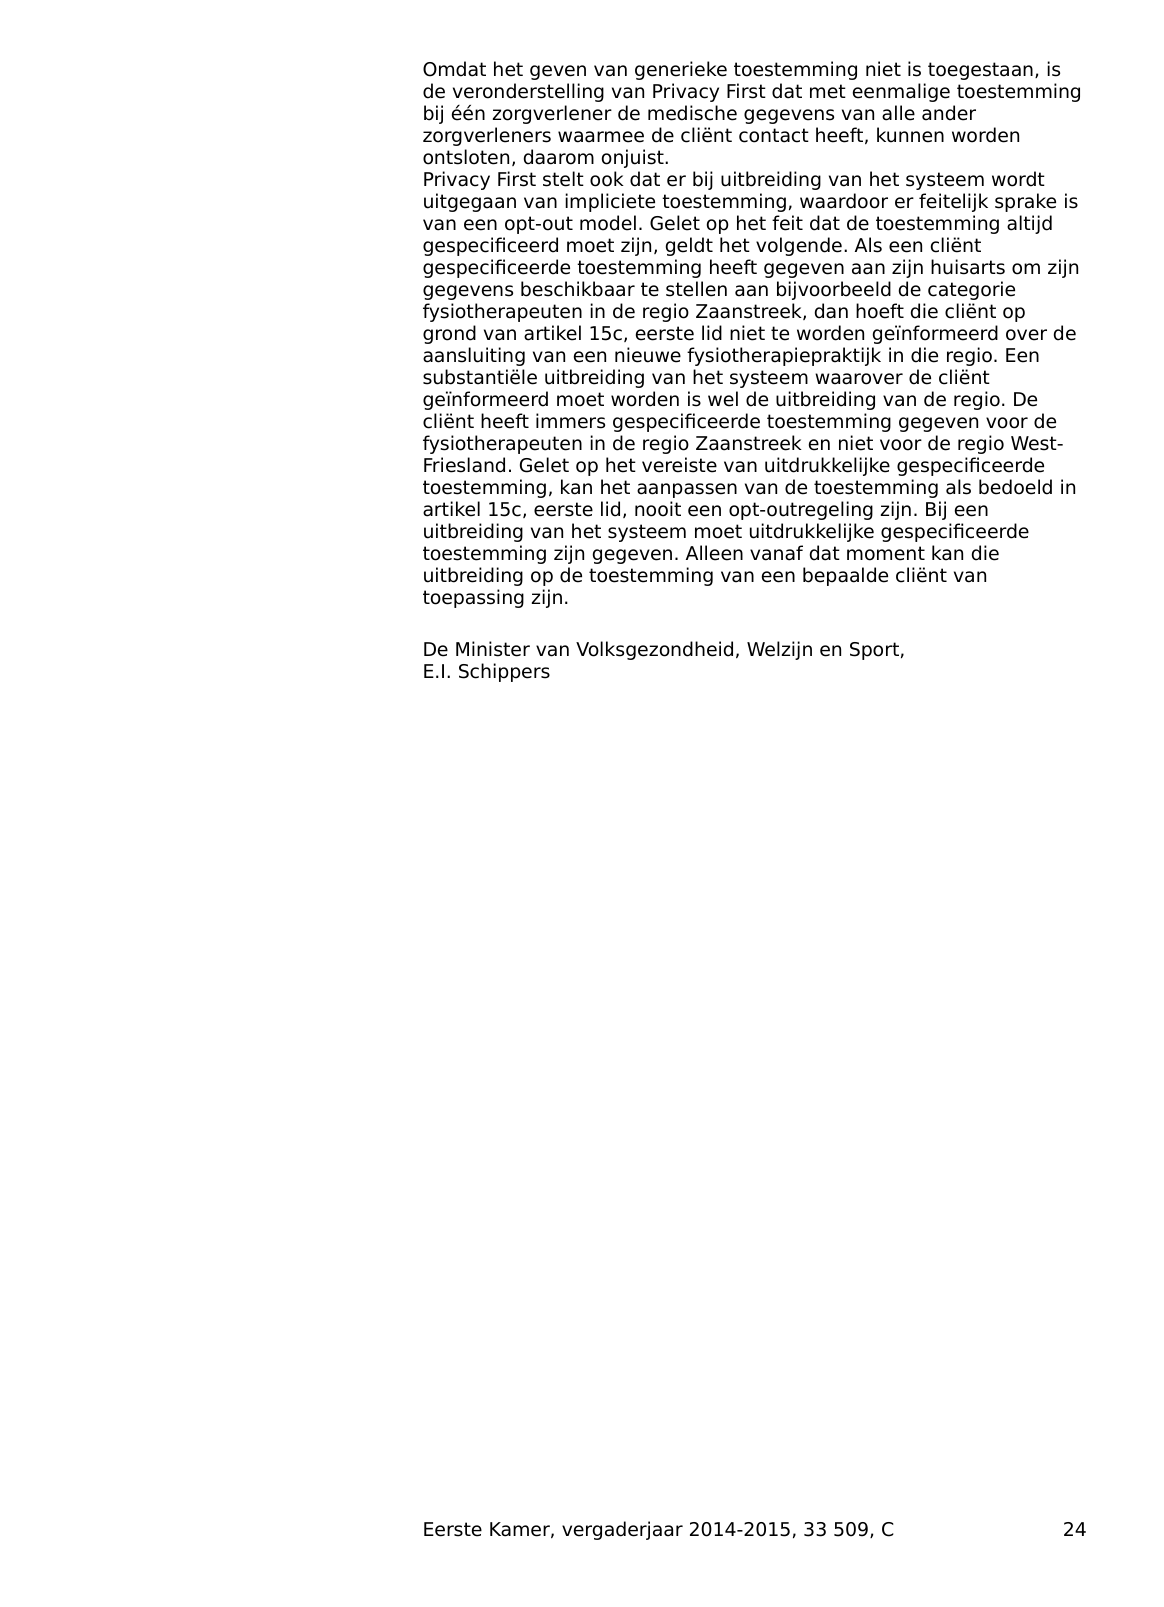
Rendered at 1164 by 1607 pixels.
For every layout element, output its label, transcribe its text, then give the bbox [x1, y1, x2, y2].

text De Minister van Volksgezondheid, Welzijn en Sport, E.I. Schippers [422, 638, 1087, 682]
text Privacy First stelt ook dat er bij uitbreiding van het systeem wordt uitgegaan van impliciete toestemming, waardoor er feitelijk sprake is van een opt-out model. Gelet op het feit dat de toestemming altijd gespecificeerd moet zijn, geldt het volgende. Als een cliënt gespecificeerde toestemming heeft gegeven aan zijn huisarts om zijn gegevens beschikbaar te stellen aan bijvoorbeeld de categorie fysiotherapeuten in de regio Zaanstreek, dan hoeft die cliënt op grond van artikel 15c, eerste lid niet te worden geïnformeerd over de aansluiting van een nieuwe fysiotherapiepraktijk in die regio. Een substantiële uitbreiding van het systeem waarover de cliënt geïnformeerd moet worden is wel de uitbreiding van de regio. De cliënt heeft immers gespecificeerde toestemming gegeven voor de fysiotherapeuten in de regio Zaanstreek en niet voor de regio West-Friesland. Gelet op het vereiste van uitdrukkelijke gespecificeerde toestemming, kan het aanpassen van de toestemming als bedoeld in artikel 15c, eerste lid, nooit een opt-outregeling zijn. Bij een uitbreiding van het systeem moet uitdrukkelijke gespecificeerde toestemming zijn gegeven. Alleen vanaf dat moment kan die uitbreiding op de toestemming van een bepaalde cliënt van toepassing zijn. [422, 169, 1087, 608]
text Omdat het geven van generieke toestemming niet is toegestaan, is de veronderstelling van Privacy First dat met eenmalige toestemming bij één zorgverlener de medische gegevens van alle ander zorgverleners waarmee de cliënt contact heeft, kunnen worden ontsloten, daarom onjuist. [422, 59, 1087, 169]
